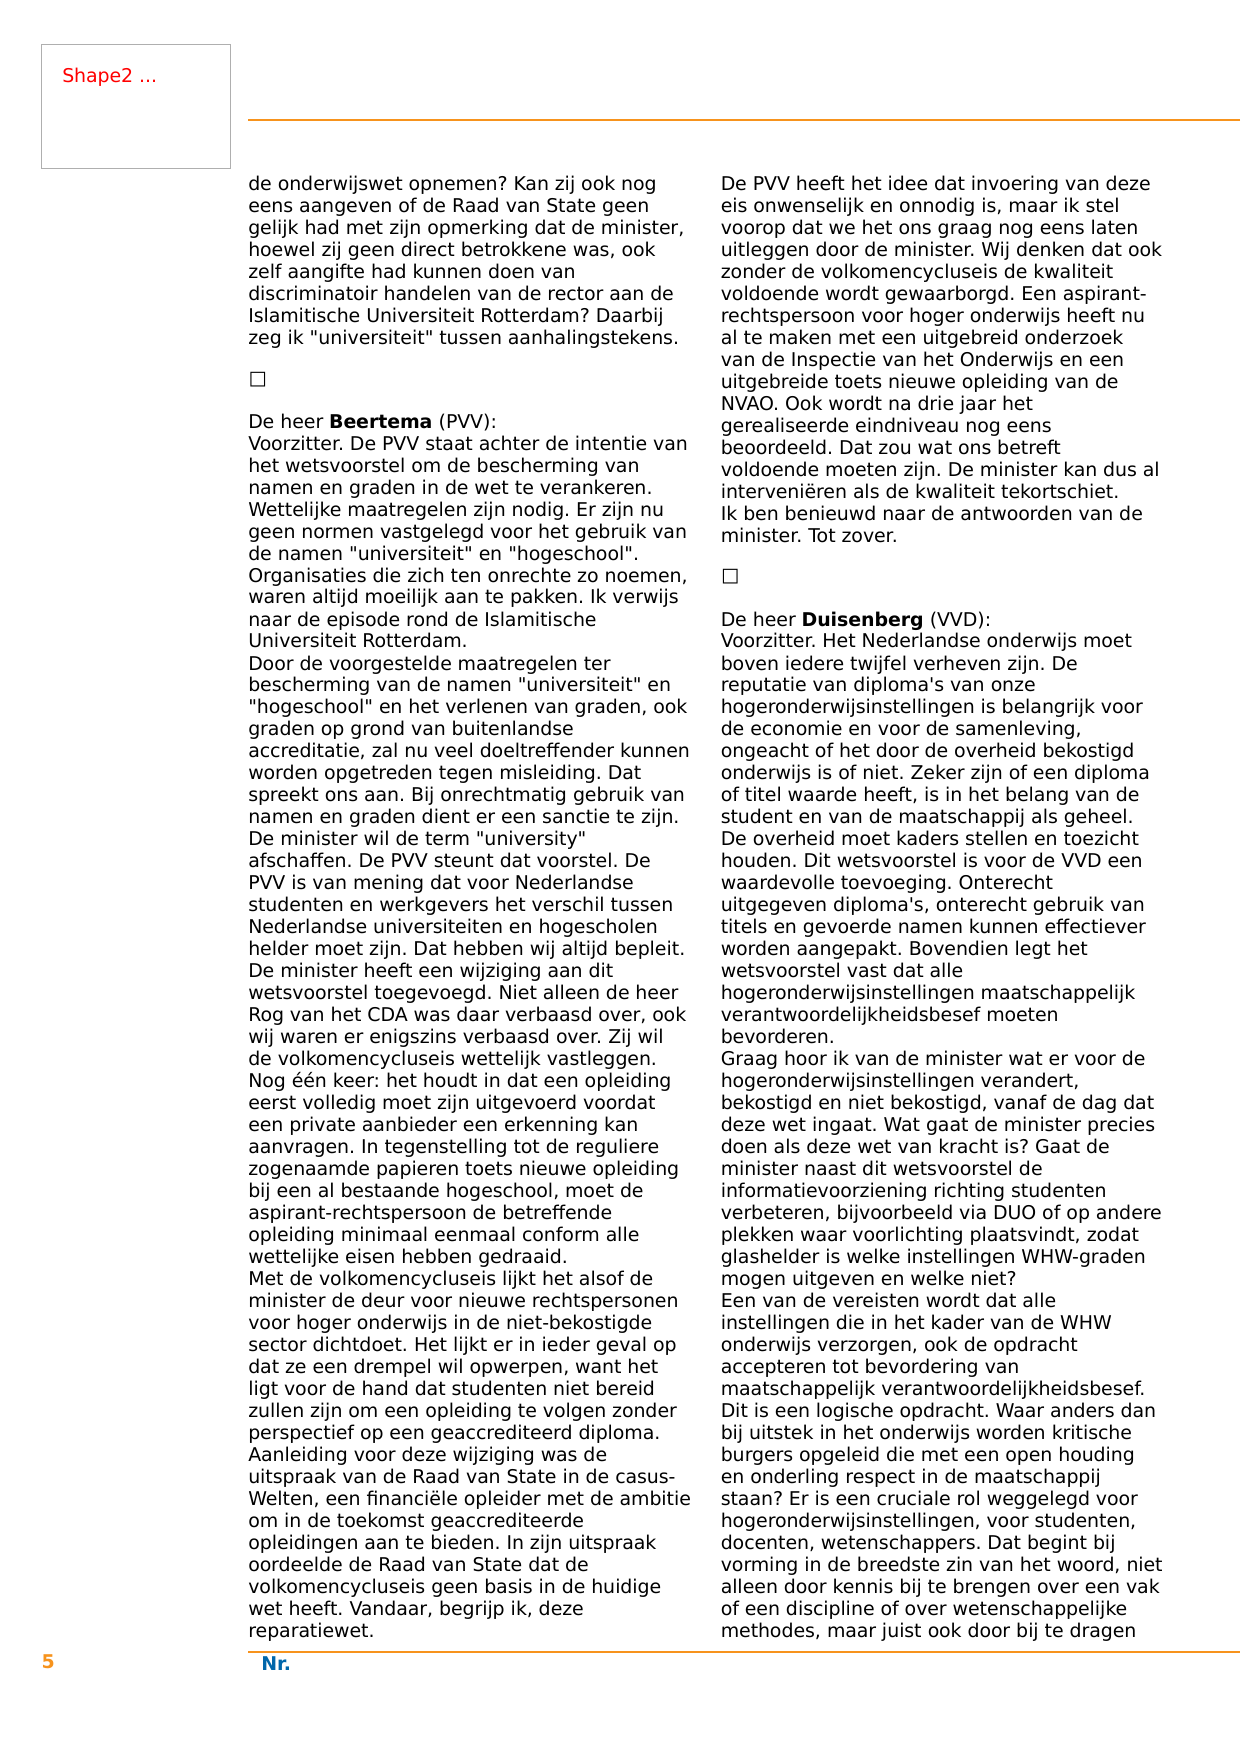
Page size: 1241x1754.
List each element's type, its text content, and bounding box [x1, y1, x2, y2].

text Een van de vereisten wordt dat alle instellingen die in het kader van de WHW onderwijs verzorgen, ook de opdracht accepteren tot bevordering van maatschappelijk verantwoordelijkheidsbesef. Dit is een logische opdracht. Waar anders dan bij uitstek in het onderwijs worden kritische burgers opgeleid die met een open houding en onderling respect in de maatschappij staan? Er is een cruciale rol weggelegd voor hogeronderwijsinstellingen, voor studenten, docenten, wetenschappers. Dat begint bij vorming in de breedste zin van het woord, niet alleen door kennis bij te brengen over een vak of een discipline of over wetenschappelijke methodes, maar juist ook door bij te dragen [721, 1290, 1163, 1641]
text De minister heeft een wijziging aan dit wetsvoorstel toegevoegd. Niet alleen de heer Rog van het CDA was daar verbaasd over, ook wij waren er enigszins verbaasd over. Zij wil de volkomencycluseis wettelijk vastleggen. Nog één keer: het houdt in dat een opleiding eerst volledig moet zijn uitgevoerd voordat een private aanbieder een erkenning kan aanvragen. In tegenstelling tot de reguliere zogenaamde papieren toets nieuwe opleiding bij een al bestaande hogeschool, moet de aspirant-rechtspersoon de betreffende opleiding minimaal eenmaal conform alle wettelijke eisen hebben gedraaid. [248, 960, 691, 1268]
text Graag hoor ik van de minister wat er voor de hogeronderwijsinstellingen verandert, bekostigd en niet bekostigd, vanaf de dag dat deze wet ingaat. Wat gaat de minister precies doen als deze wet van kracht is? Gaat de minister naast dit wetsvoorstel de informatievoorziening richting studenten verbeteren, bijvoorbeeld via DUO of op andere plekken waar voorlichting plaatsvindt, zodat glashelder is welke instellingen WHW-graden mogen uitgeven en welke niet? [721, 1048, 1163, 1290]
text De overheid moet kaders stellen en toezicht houden. Dit wetsvoorstel is voor de VVD een waardevolle toevoeging. Onterecht uitgegeven diploma's, onterecht gebruik van titels en gevoerde namen kunnen effectiever worden aangepakt. Bovendien legt het wetsvoorstel vast dat alle hogeronderwijsinstellingen maatschappelijk verantwoordelijkheidsbesef moeten bevorderen. [721, 828, 1163, 1048]
text Met de volkomencycluseis lijkt het alsof de minister de deur voor nieuwe rechtspersonen voor hoger onderwijs in de niet-bekostigde sector dichtdoet. Het lijkt er in ieder geval op dat ze een drempel wil opwerpen, want het ligt voor de hand dat studenten niet bereid zullen zijn om een opleiding te volgen zonder perspectief op een geaccrediteerd diploma. Aanleiding voor deze wijziging was de uitspraak van de Raad van State in de casus-Welten, een financiële opleider met de ambitie om in de toekomst geaccrediteerde opleidingen aan te bieden. In zijn uitspraak oordeelde de Raad van State dat de volkomencycluseis geen basis in de huidige wet heeft. Vandaar, begrijp ik, deze reparatiewet. [248, 1268, 691, 1641]
text De PVV heeft het idee dat invoering van deze eis onwenselijk en onnodig is, maar ik stel voorop dat we het ons graag nog eens laten uitleggen door de minister. Wij denken dat ook zonder de volkomencycluseis de kwaliteit voldoende wordt gewaarborgd. Een aspirant-rechtspersoon voor hoger onderwijs heeft nu al te maken met een uitgebreid onderzoek van de Inspectie van het Onderwijs en een uitgebreide toets nieuwe opleiding van de NVAO. Ook wordt na drie jaar het gerealiseerde eindniveau nog eens beoordeeld. Dat zou wat ons betreft voldoende moeten zijn. De minister kan dus al interveniëren als de kwaliteit tekortschiet. [721, 173, 1163, 502]
text ⬜ [721, 566, 1163, 588]
text De heer Beertema (PVV): [248, 411, 691, 433]
text Voorzitter. De PVV staat achter de intentie van het wetsvoorstel om de bescherming van namen en graden in de wet te verankeren. Wettelijke maatregelen zijn nodig. Er zijn nu geen normen vastgelegd voor het gebruik van de namen "universiteit" en "hogeschool". Organisaties die zich ten onrechte zo noemen, waren altijd moeilijk aan te pakken. Ik verwijs naar de episode rond de Islamitische Universiteit Rotterdam. [248, 433, 691, 652]
text Ik ben benieuwd naar de antwoorden van de minister. Tot zover. [721, 502, 1163, 546]
text Door de voorgestelde maatregelen ter bescherming van de namen "universiteit" en "hogeschool" en het verlenen van graden, ook graden op grond van buitenlandse accreditatie, zal nu veel doeltreffender kunnen worden opgetreden tegen misleiding. Dat spreekt ons aan. Bij onrechtmatig gebruik van namen en graden dient er een sanctie te zijn. De minister wil de term "university" afschaffen. De PVV steunt dat voorstel. De PVV is van mening dat voor Nederlandse studenten en werkgevers het verschil tussen Nederlandse universiteiten en hogescholen helder moet zijn. Dat hebben wij altijd bepleit. [248, 652, 691, 960]
text Voorzitter. Het Nederlandse onderwijs moet boven iedere twijfel verheven zijn. De reputatie van diploma's van onze hogeronderwijsinstellingen is belangrijk voor de economie en voor de samenleving, ongeacht of het door de overheid bekostigd onderwijs is of niet. Zeker zijn of een diploma of titel waarde heeft, is in het belang van de student en van de maatschappij als geheel. [721, 630, 1163, 828]
text de onderwijswet opnemen? Kan zij ook nog eens aangeven of de Raad van State geen gelijk had met zijn opmerking dat de minister, hoewel zij geen direct betrokkene was, ook zelf aangifte had kunnen doen van discriminatoir handelen van de rector aan de Islamitische Universiteit Rotterdam? Daarbij zeg ik "universiteit" tussen aanhalingstekens. [248, 173, 691, 349]
text De heer Duisenberg (VVD): [721, 608, 1163, 630]
text ⬜ [248, 369, 691, 391]
